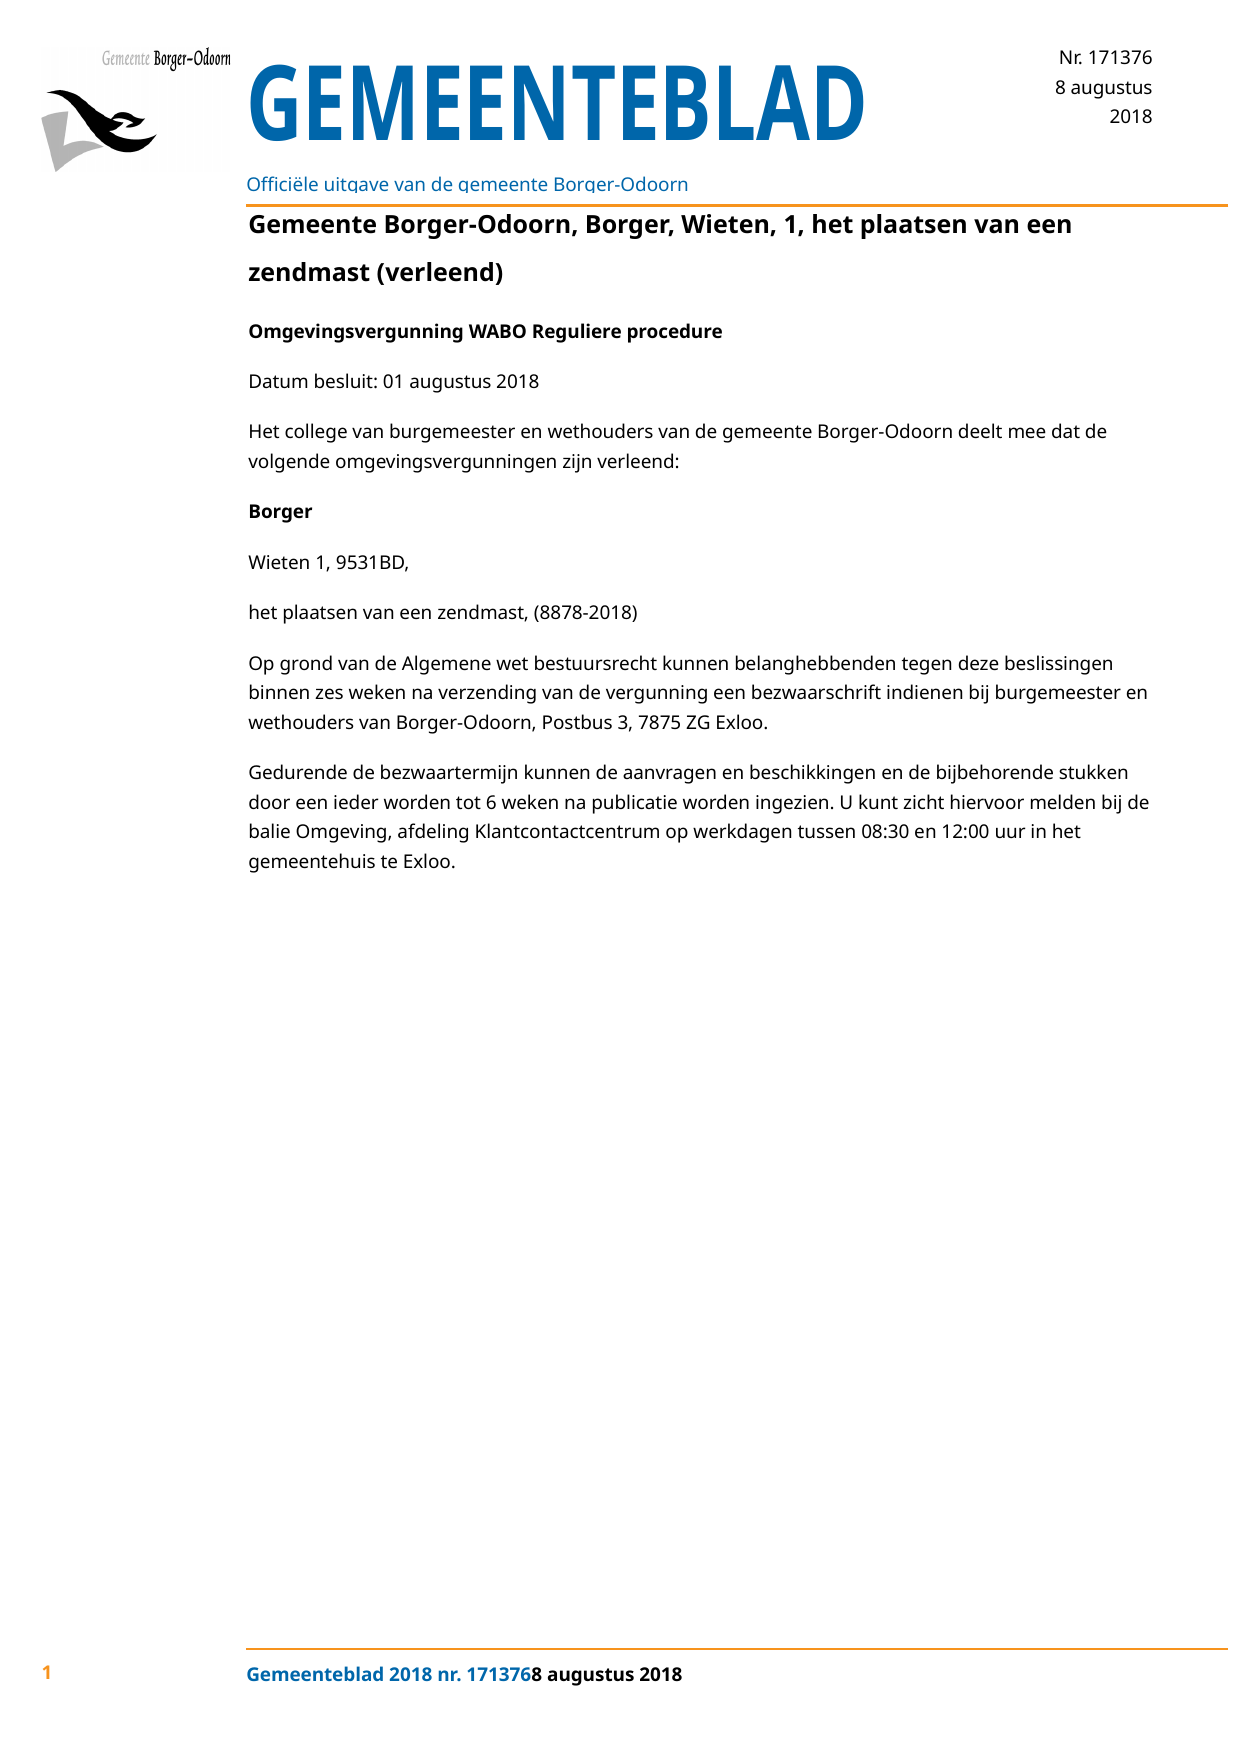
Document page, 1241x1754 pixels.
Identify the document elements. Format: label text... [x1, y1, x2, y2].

text Op grond van de Algemene wet bestuursrecht kunnen belanghebbenden tegen deze beslissingen binnen zes weken na verzending van de vergunning een bezwaarschrift indienen bij burgemeester en wethouders van Borger-Odoorn, Postbus 3, 7875 ZG Exloo. [248, 650, 1152, 735]
text Gemeente Borger-Odoorn, Borger, Wieten, 1, het plaatsen van een zendmast (verleend) [248, 207, 1152, 288]
text Omgevingsvergunning WABO Reguliere procedure [248, 318, 1152, 344]
text het plaatsen van een zendmast, (8878-2018) [248, 599, 1152, 625]
picture [41, 47, 231, 172]
text Datum besluit: 01 augustus 2018 [248, 368, 1152, 394]
text Wieten 1, 9531BD, [248, 549, 1152, 575]
text Gedurende de bezwaartermijn kunnen de aanvragen en beschikkingen en de bijbehorende stukken door een ieder worden tot 6 weken na publicatie worden ingezien. U kunt zicht hiervoor melden bij de balie Omgeving, afdeling Klantcontactcentrum op werkdagen tussen 08:30 en 12:00 uur in het gemeentehuis te Exloo. [248, 759, 1152, 874]
text Het college van burgemeester en wethouders van de gemeente Borger-Odoorn deelt mee dat de volgende omgevingsvergunningen zijn verleend: [248, 419, 1152, 474]
text Borger [248, 499, 1152, 524]
